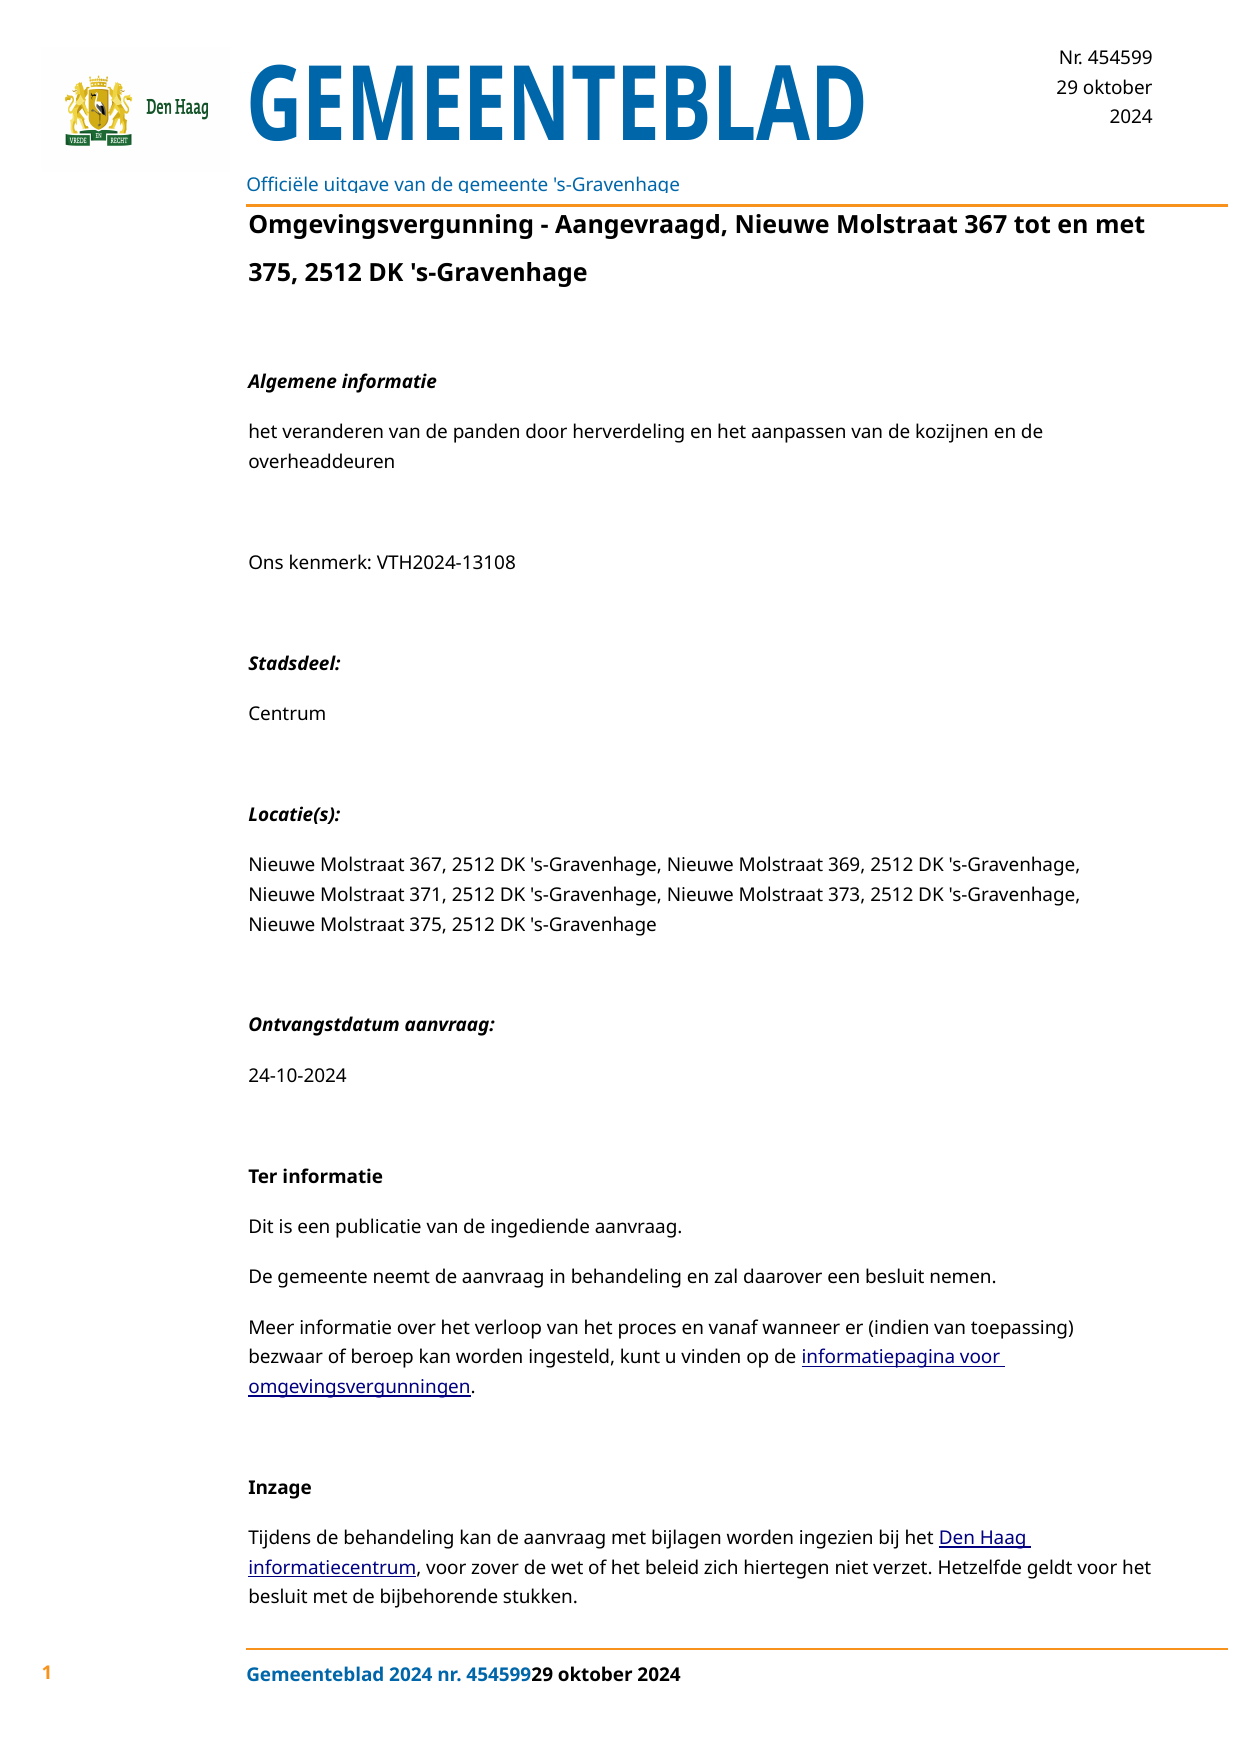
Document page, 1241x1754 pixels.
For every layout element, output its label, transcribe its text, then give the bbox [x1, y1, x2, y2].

text Stadsdeel: [248, 650, 1152, 676]
text Locatie(s): [248, 801, 1152, 827]
text 24-10-2024 [248, 1062, 1152, 1088]
text Meer informatie over het verloop van het proces en vanaf wanneer er (indien van toepassing) bezwaar of beroep kan worden ingesteld, kunt u vinden op de informatiepagina voor omgevingsvergunningen. [248, 1314, 1152, 1399]
text Algemene informatie [248, 368, 1152, 394]
text Dit is een publicatie van de ingediende aanvraag. [248, 1213, 1152, 1239]
text De gemeente neemt de aanvraag in behandeling en zal daarover een besluit nemen. [248, 1264, 1152, 1289]
picture [41, 47, 231, 172]
text Ons kenmerk: VTH2024-13108 [248, 549, 1152, 575]
text het veranderen van de panden door herverdeling en het aanpassen van de kozijnen en de overheaddeuren [248, 419, 1152, 474]
text Omgevingsvergunning - Aangevraagd, Nieuwe Molstraat 367 tot en met 375, 2512 DK 's-Gravenhage [248, 207, 1152, 288]
text Inzage [248, 1474, 1152, 1500]
text Nieuwe Molstraat 367, 2512 DK 's-Gravenhage, Nieuwe Molstraat 369, 2512 DK 's-Gravenhage, Nieuwe Molstraat 371, 2512 DK 's-Gravenhage, Nieuwe Molstraat 373, 2512 DK 's-Gravenhage, Nieuwe Molstraat 375, 2512 DK 's-Gravenhage [248, 852, 1152, 937]
text Ter informatie [248, 1163, 1152, 1189]
text Centrum [248, 700, 1152, 726]
text Tijdens de behandeling kan de aanvraag met bijlagen worden ingezien bij het Den Haag informatiecentrum, voor zover de wet of het beleid zich hiertegen niet verzet. Hetzelfde geldt voor het besluit met de bijbehorende stukken. [248, 1524, 1152, 1609]
text Ontvangstdatum aanvraag: [248, 1012, 1152, 1037]
